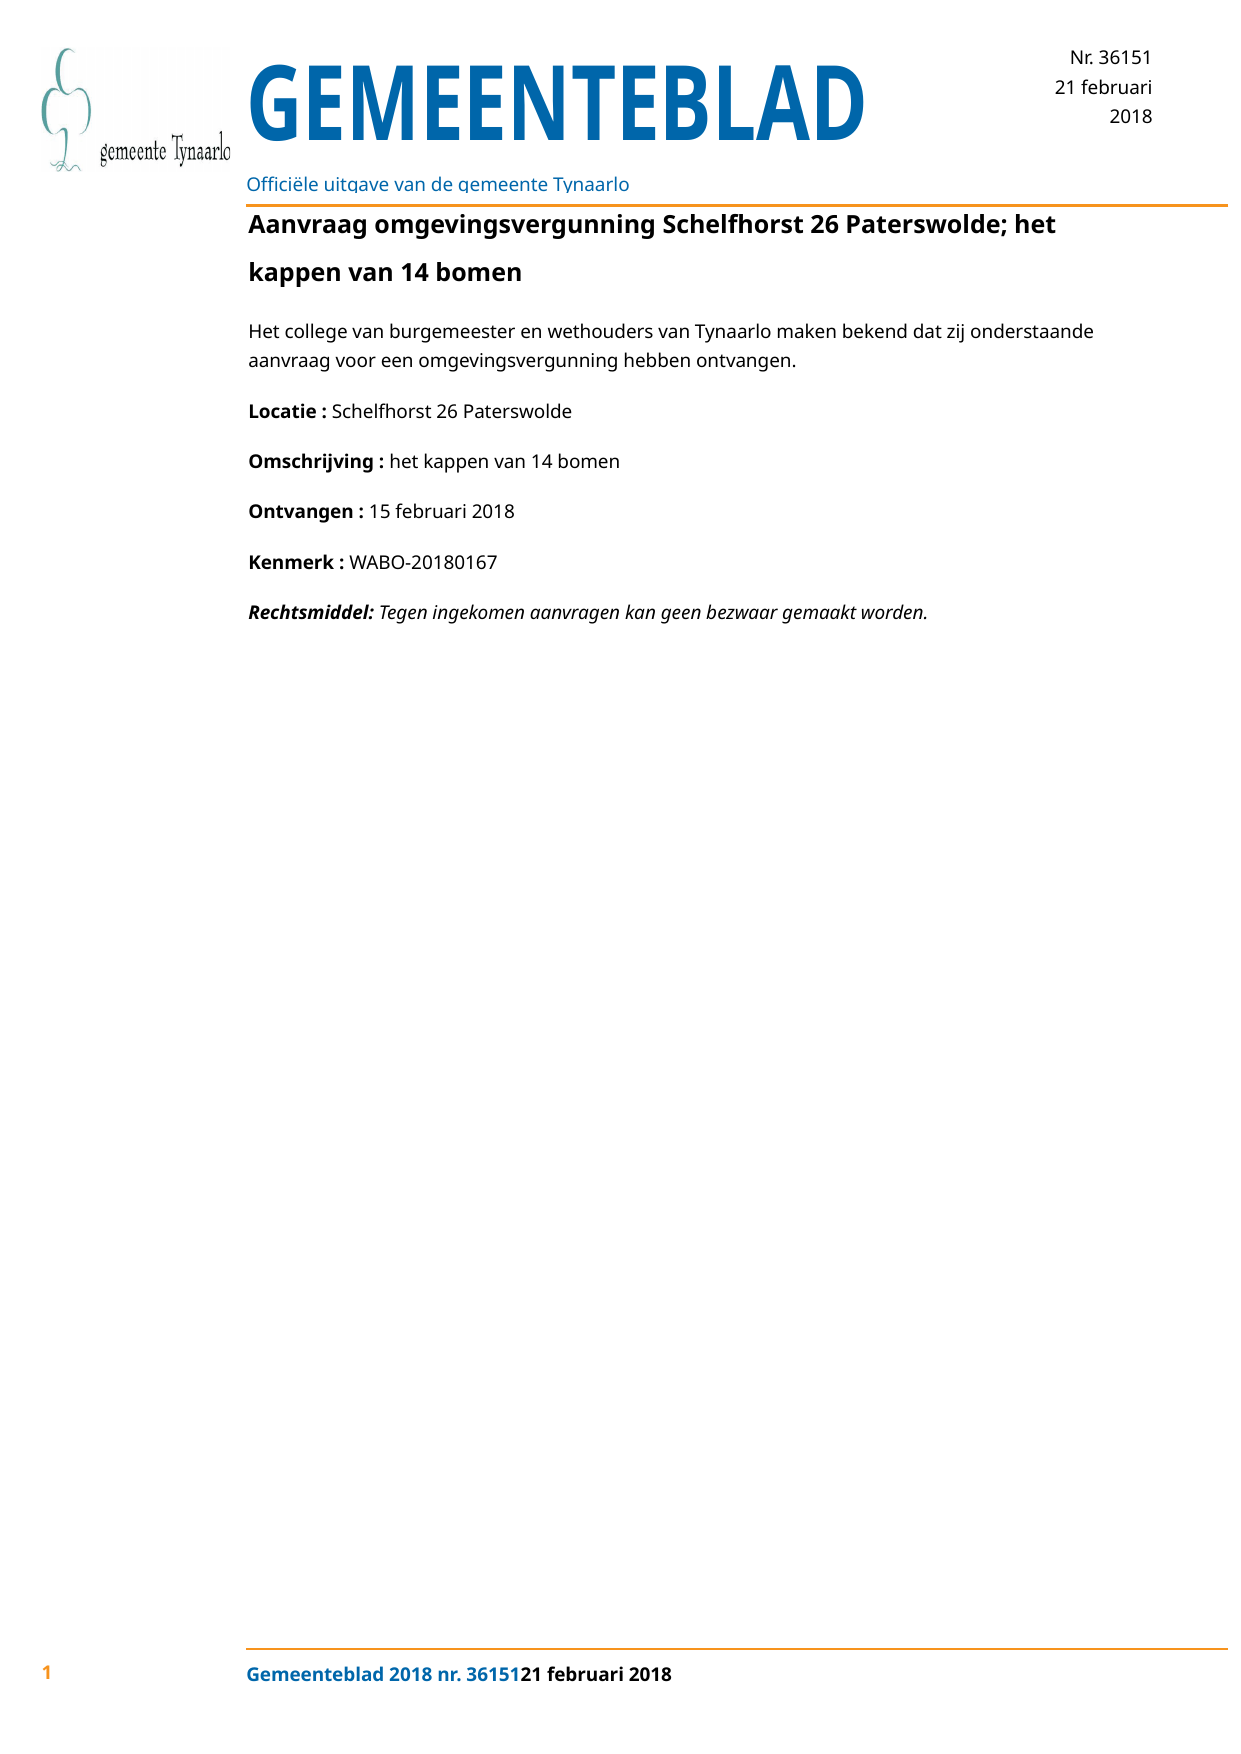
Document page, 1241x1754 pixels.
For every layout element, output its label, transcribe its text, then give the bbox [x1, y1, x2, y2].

picture [41, 47, 231, 172]
text Locatie : Schelfhorst 26 Paterswolde [248, 398, 1152, 424]
text Ontvangen : 15 februari 2018 [248, 499, 1152, 524]
text Het college van burgemeester en wethouders van Tynaarlo maken bekend dat zij onderstaande aanvraag voor een omgevingsvergunning hebben ontvangen. [248, 318, 1152, 373]
text Kenmerk : WABO-20180167 [248, 549, 1152, 575]
text Rechtsmiddel: Tegen ingekomen aanvragen kan geen bezwaar gemaakt worden. [248, 599, 1152, 625]
text Aanvraag omgevingsvergunning Schelfhorst 26 Paterswolde; het kappen van 14 bomen [248, 207, 1152, 288]
text Omschrijving : het kappen van 14 bomen [248, 448, 1152, 474]
